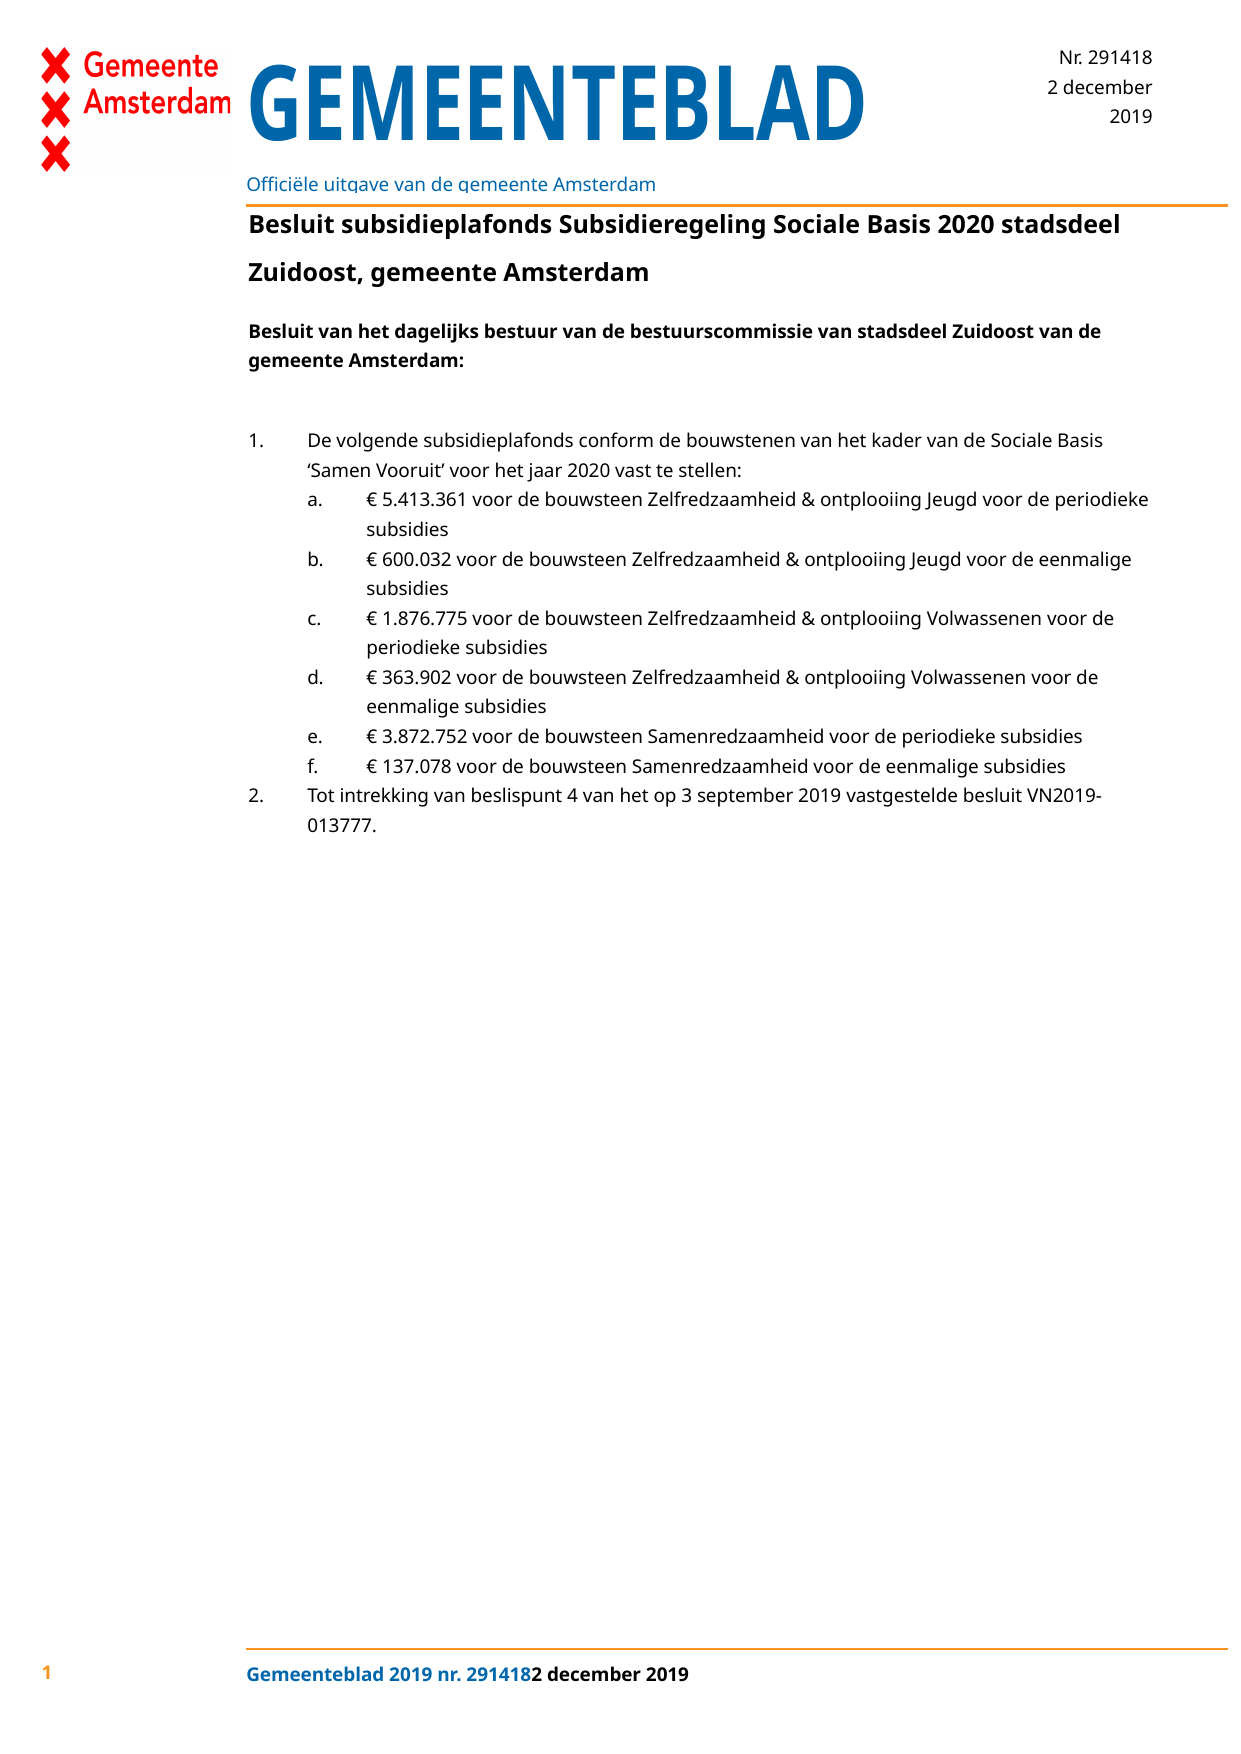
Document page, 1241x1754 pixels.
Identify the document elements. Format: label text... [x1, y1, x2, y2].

list € 137.078 voor de bouwsteen Samenredzaamheid voor de eenmalige subsidies [307, 753, 1152, 779]
text Besluit subsidieplafonds Subsidieregeling Sociale Basis 2020 stadsdeel Zuidoost, gemeente Amsterdam [248, 207, 1152, 288]
text Besluit van het dagelijks bestuur van de bestuurscommissie van stadsdeel Zuidoost van de gemeente Amsterdam: [248, 318, 1152, 373]
list € 3.872.752 voor de bouwsteen Samenredzaamheid voor de periodieke subsidies [307, 723, 1152, 749]
list De volgende subsidieplafonds conform de bouwstenen van het kader van de Sociale Basis ‘Samen Vooruit’ voor het jaar 2020 vast te stellen: [248, 427, 1152, 483]
list € 1.876.775 voor de bouwsteen Zelfredzaamheid & ontplooiing Volwassenen voor de periodieke subsidies [307, 605, 1152, 660]
list € 600.032 voor de bouwsteen Zelfredzaamheid & ontplooiing Jeugd voor de eenmalige subsidies [307, 546, 1152, 601]
list Tot intrekking van beslispunt 4 van het op 3 september 2019 vastgestelde besluit VN2019-013777. [248, 782, 1152, 838]
list € 5.413.361 voor de bouwsteen Zelfredzaamheid & ontplooiing Jeugd voor de periodieke subsidies [307, 487, 1152, 542]
picture [41, 47, 231, 172]
list € 363.902 voor de bouwsteen Zelfredzaamheid & ontplooiing Volwassenen voor de eenmalige subsidies [307, 664, 1152, 719]
